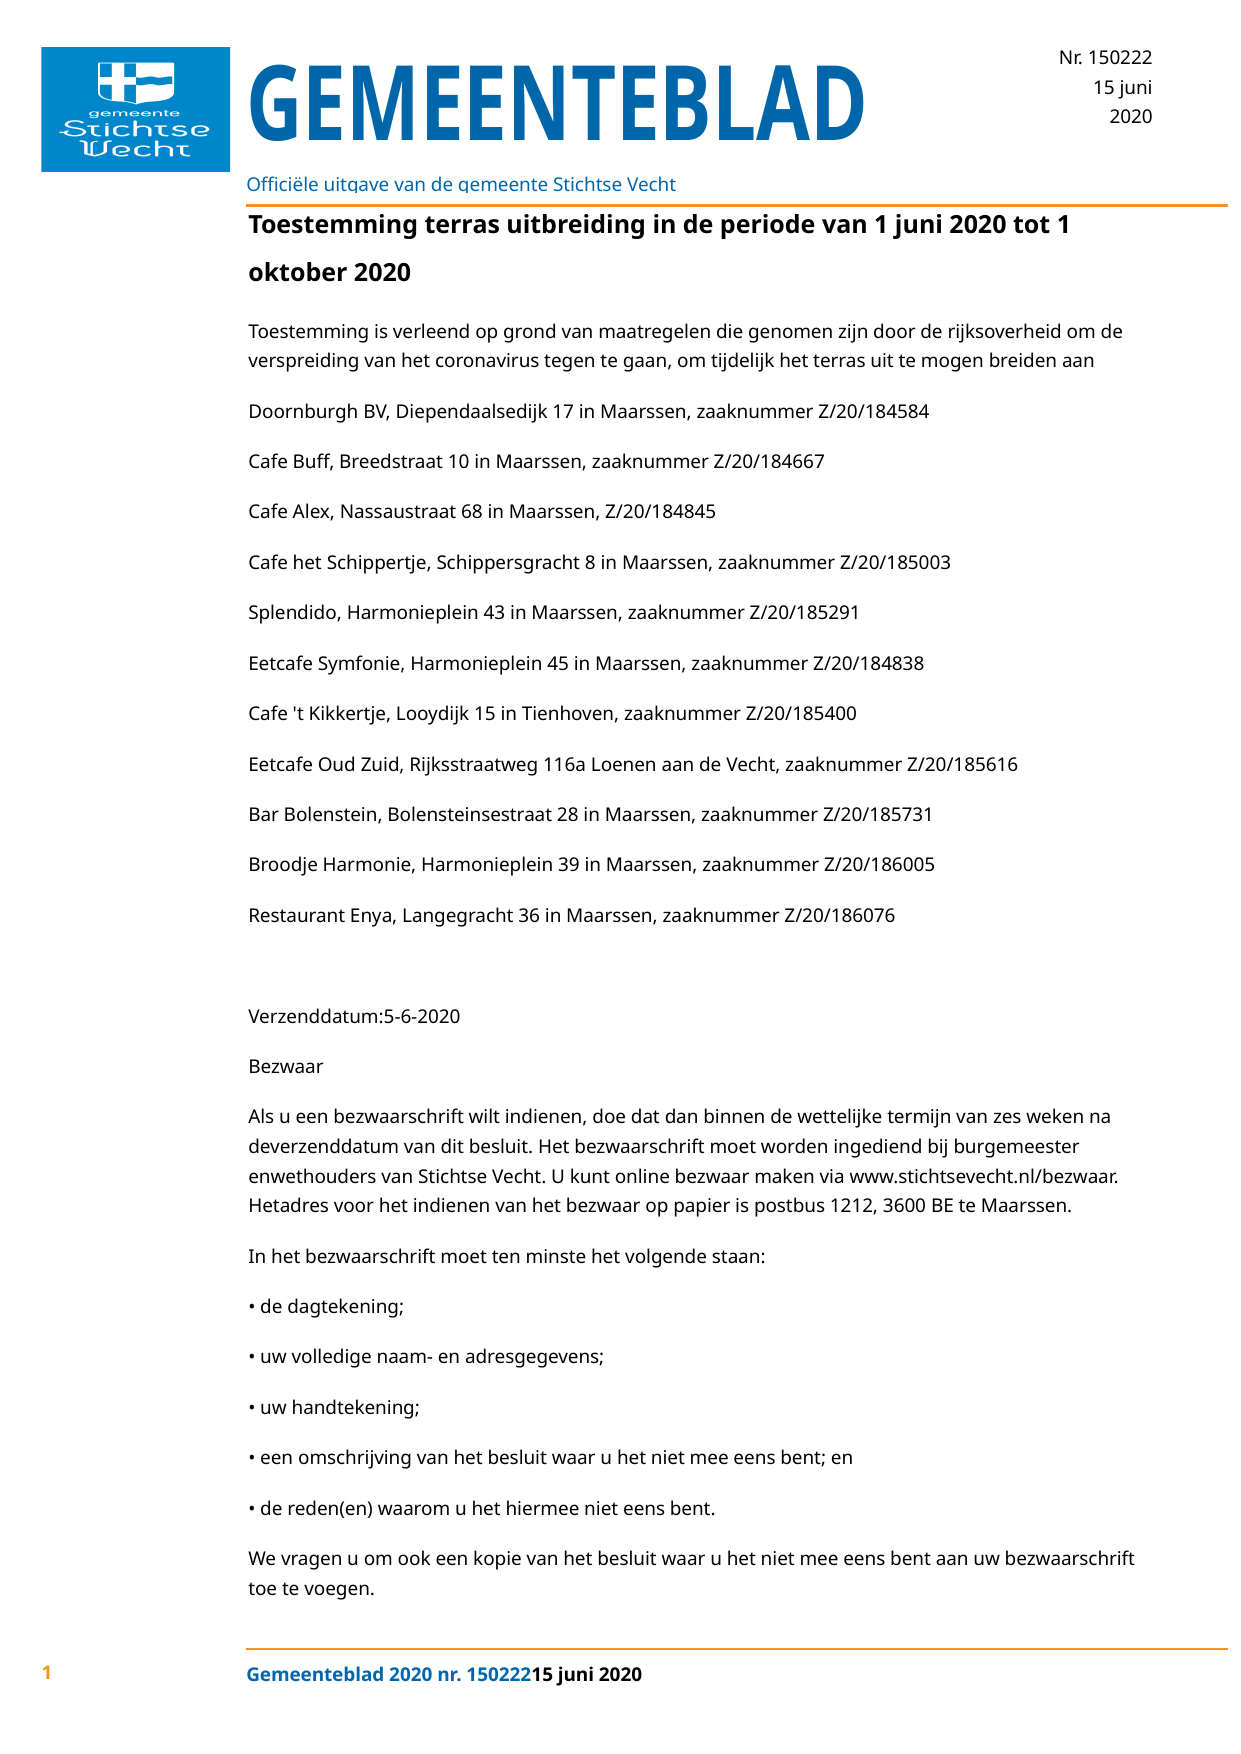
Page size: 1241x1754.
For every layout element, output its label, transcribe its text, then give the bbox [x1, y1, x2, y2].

text Toestemming is verleend op grond van maatregelen die genomen zijn door de rijksoverheid om de verspreiding van het coronavirus tegen te gaan, om tijdelijk het terras uit te mogen breiden aan [248, 318, 1152, 373]
text Eetcafe Symfonie, Harmonieplein 45 in Maarssen, zaaknummer Z/20/184838 [248, 650, 1152, 676]
text Cafe Buff, Breedstraat 10 in Maarssen, zaaknummer Z/20/184667 [248, 448, 1152, 474]
picture [99, 63, 135, 101]
picture [137, 63, 174, 103]
text • de reden(en) waarom u het hiermee niet eens bent. [248, 1495, 1152, 1521]
text Broodje Harmonie, Harmonieplein 39 in Maarssen, zaaknummer Z/20/186005 [248, 852, 1152, 877]
text Cafe het Schippertje, Schippersgracht 8 in Maarssen, zaaknummer Z/20/185003 [248, 549, 1152, 575]
text Toestemming terras uitbreiding in de periode van 1 juni 2020 tot 1 oktober 2020 [248, 207, 1152, 288]
text Cafe Alex, Nassaustraat 68 in Maarssen, Z/20/184845 [248, 499, 1152, 524]
text In het bezwaarschrift moet ten minste het volgende staan: [248, 1243, 1152, 1269]
text Als u een bezwaarschrift wilt indienen, doe dat dan binnen de wettelijke termijn van zes weken na deverzenddatum van dit besluit. Het bezwaarschrift moet worden ingediend bij burgemeester enwethouders van Stichtse Vecht. U kunt online bezwaar maken via www.stichtsevecht.nl/bezwaar. Hetadres voor het indienen van het bezwaar op papier is postbus 1212, 3600 BE te Maarssen. [248, 1104, 1152, 1218]
text • een omschrijving van het besluit waar u het niet mee eens bent; en [248, 1444, 1152, 1470]
text Bezwaar [248, 1053, 1152, 1079]
text • uw volledige naam- en adresgegevens; [248, 1344, 1152, 1369]
text We vragen u om ook een kopie van het besluit waar u het niet mee eens bent aan uw bezwaarschrift toe te voegen. [248, 1545, 1152, 1601]
text Doornburgh BV, Diependaalsedijk 17 in Maarssen, zaaknummer Z/20/184584 [248, 398, 1152, 424]
text • uw handtekening; [248, 1394, 1152, 1420]
text Eetcafe Oud Zuid, Rijksstraatweg 116a Loenen aan de Vecht, zaaknummer Z/20/185616 [248, 751, 1152, 777]
text Verzenddatum:5-6-2020 [248, 1003, 1152, 1029]
text Bar Bolenstein, Bolensteinsestraat 28 in Maarssen, zaaknummer Z/20/185731 [248, 801, 1152, 827]
text Cafe 't Kikkertje, Looydijk 15 in Tienhoven, zaaknummer Z/20/185400 [248, 700, 1152, 726]
text Splendido, Harmonieplein 43 in Maarssen, zaaknummer Z/20/185291 [248, 599, 1152, 625]
text • de dagtekening; [248, 1293, 1152, 1319]
text Restaurant Enya, Langegracht 36 in Maarssen, zaaknummer Z/20/186076 [248, 902, 1152, 928]
